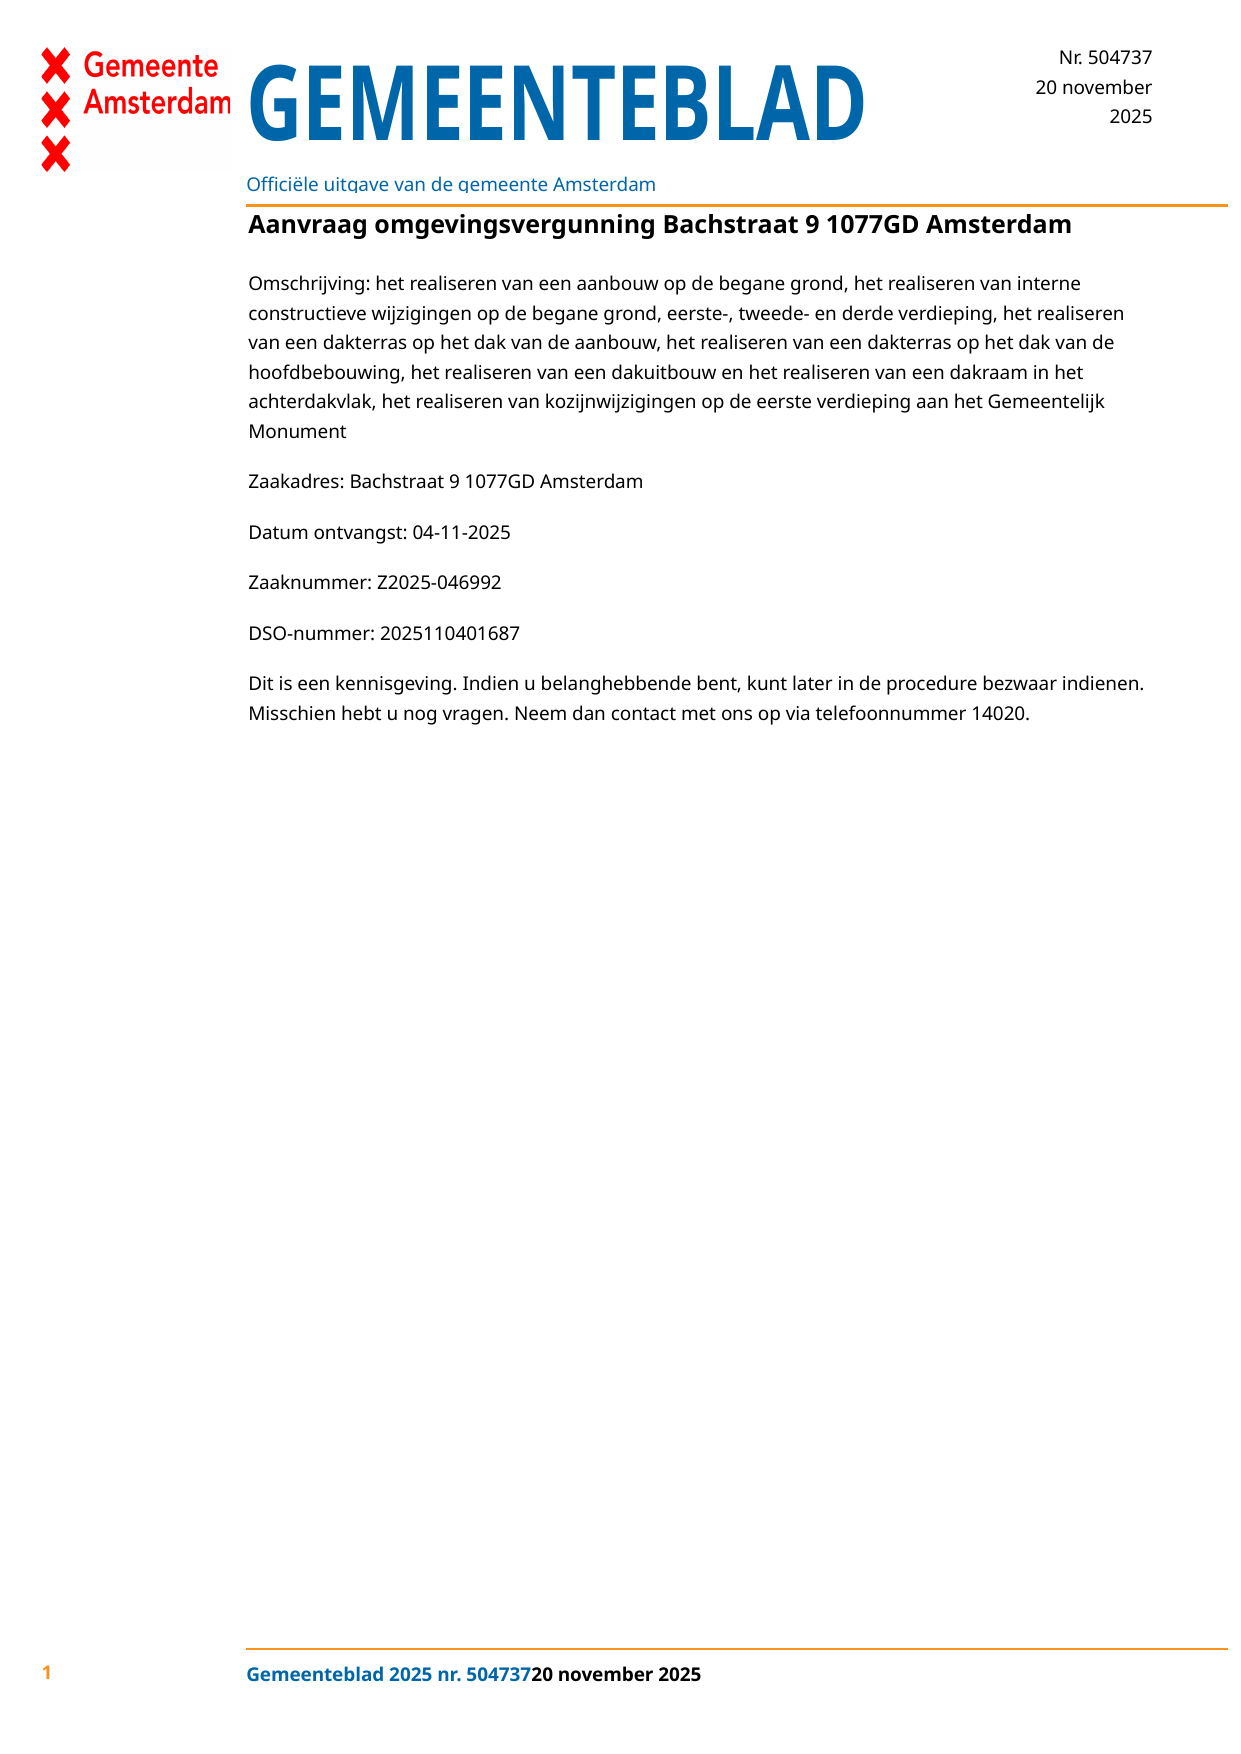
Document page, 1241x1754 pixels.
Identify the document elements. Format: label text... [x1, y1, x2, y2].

text Zaakadres: Bachstraat 9 1077GD Amsterdam [248, 469, 1152, 494]
text Omschrijving: het realiseren van een aanbouw op de begane grond, het realiseren van interne constructieve wijzigingen op de begane grond, eerste-, tweede- en derde verdieping, het realiseren van een dakterras op het dak van de aanbouw, het realiseren van een dakterras op het dak van de hoofdbebouwing, het realiseren van een dakuitbouw en het realiseren van een dakraam in het achterdakvlak, het realiseren van kozijnwijzigingen op de eerste verdieping aan het Gemeentelijk Monument [248, 270, 1152, 444]
picture [41, 47, 231, 172]
text Zaaknummer: Z2025-046992 [248, 569, 1152, 595]
text Datum ontvangst: 04-11-2025 [248, 519, 1152, 545]
text Aanvraag omgevingsvergunning Bachstraat 9 1077GD Amsterdam [248, 207, 1152, 241]
text Dit is een kennisgeving. Indien u belanghebbende bent, kunt later in de procedure bezwaar indienen. Misschien hebt u nog vragen. Neem dan contact met ons op via telefoonnummer 14020. [248, 670, 1152, 726]
text DSO-nummer: 2025110401687 [248, 620, 1152, 646]
